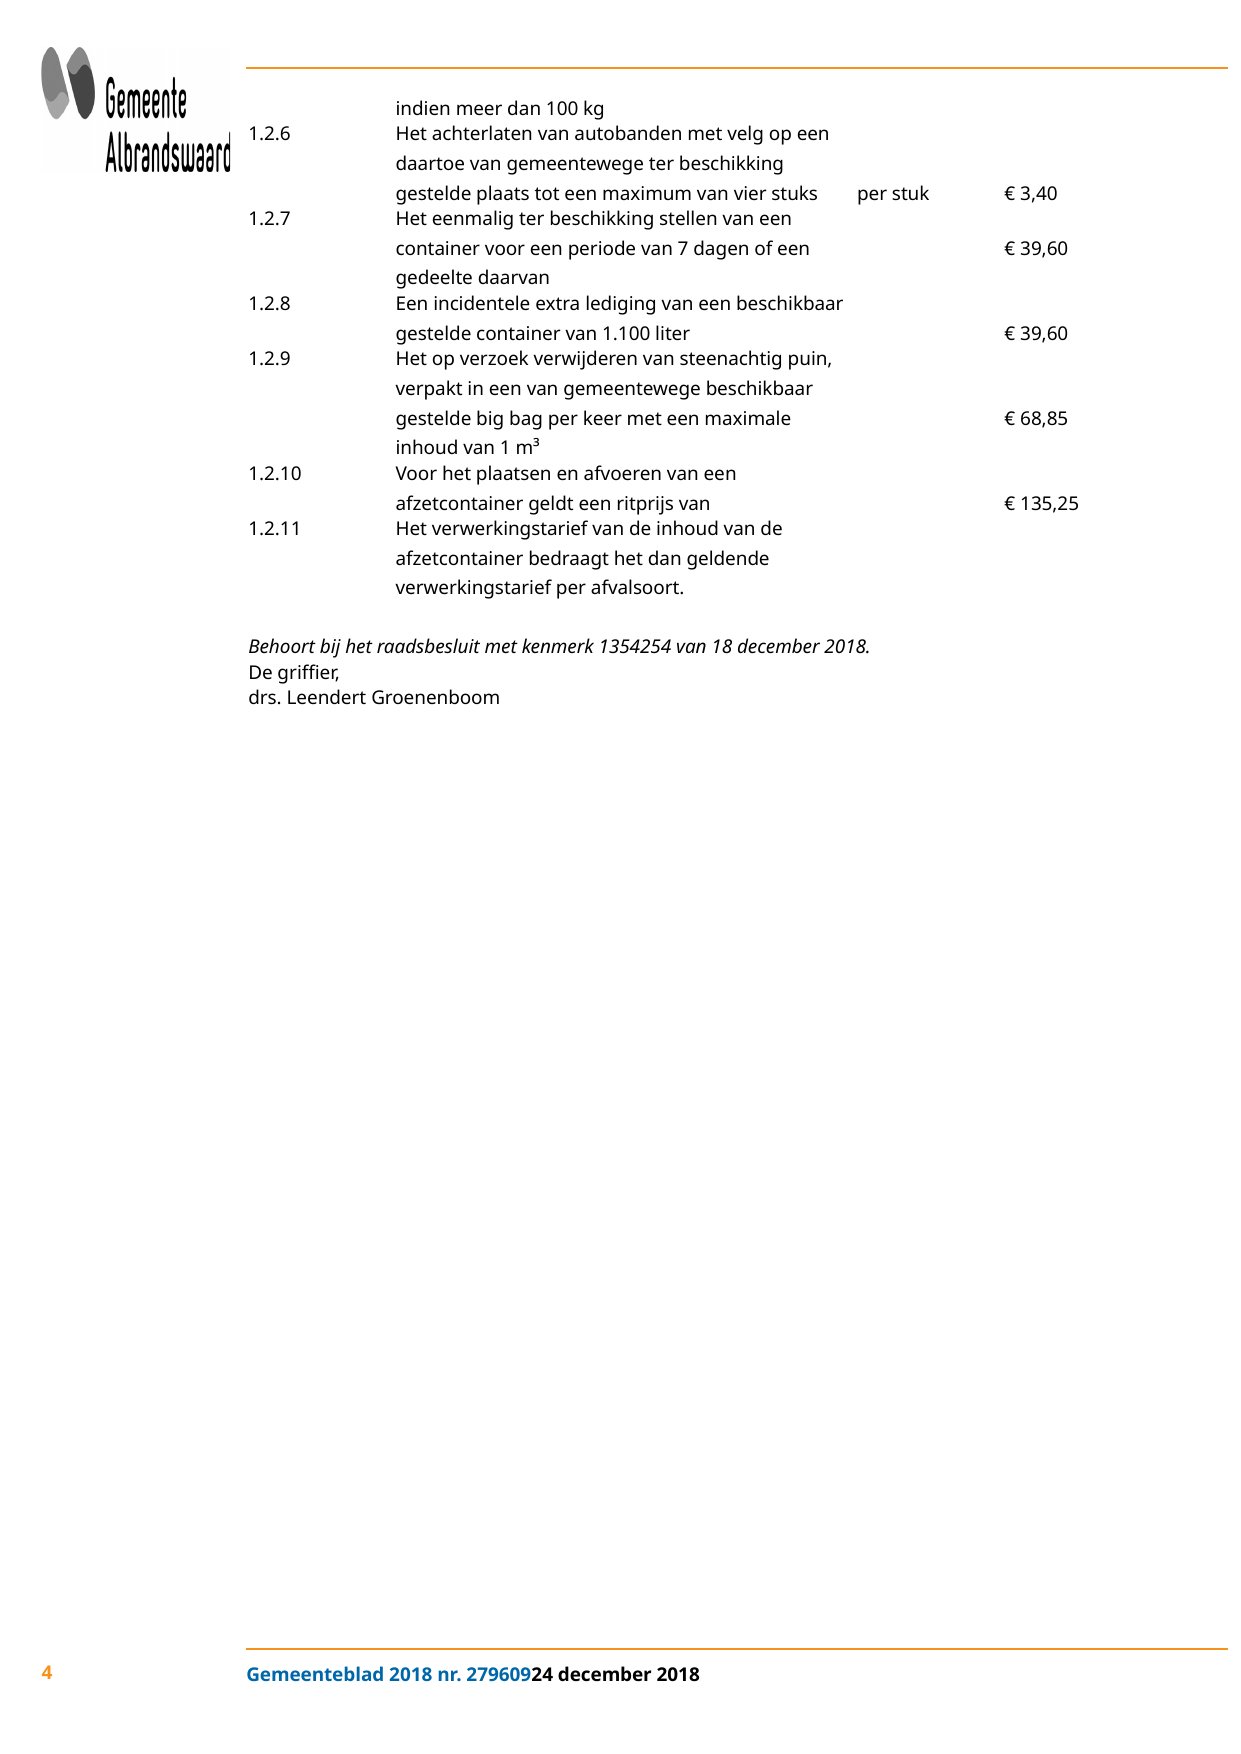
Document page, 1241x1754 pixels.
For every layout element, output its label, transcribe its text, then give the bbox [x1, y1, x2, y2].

table_cell [1004, 95, 1152, 121]
table_cell Voor het plaatsen en afvoeren van een afzetcontainer geldt een ritprijs van [395, 460, 857, 515]
table_cell per stuk [857, 121, 1004, 205]
table_cell € 3,40 [1004, 121, 1152, 205]
text De griffier, [248, 659, 1152, 684]
table_cell € 68,85 [1004, 346, 1152, 460]
table_cell Het verwerkingstarief van de inhoud van de afzetcontainer bedraagt het dan geldende verwerkingstarief per afvalsoort. [395, 515, 857, 600]
table_cell [1004, 515, 1152, 600]
table_cell Het achterlaten van autobanden met velg op een daartoe van gemeentewege ter beschikking gestelde plaats tot een maximum van vier stuks [395, 121, 857, 205]
table_cell [248, 95, 395, 121]
table_cell [857, 515, 1004, 600]
table_cell [857, 290, 1004, 346]
table_cell 1.2.10 [248, 460, 395, 515]
table_cell 1.2.7 [248, 205, 395, 290]
table_cell [857, 460, 1004, 515]
table_cell Het eenmalig ter beschikking stellen van een container voor een periode van 7 dagen of een gedeelte daarvan [395, 205, 857, 290]
text drs. Leendert Groenenboom [248, 684, 1152, 710]
table_cell 1.2.8 [248, 290, 395, 346]
table_cell [857, 346, 1004, 460]
table_cell Het op verzoek verwijderen van steenachtig puin, verpakt in een van gemeentewege beschikbaar gestelde big bag per keer met een maximale inhoud van 1 m³ [395, 346, 857, 460]
table_cell € 135,25 [1004, 460, 1152, 515]
text Behoort bij het raadsbesluit met kenmerk 1354254 van 18 december 2018. [248, 633, 1152, 659]
table_cell 1.2.6 [248, 121, 395, 205]
table_cell [857, 95, 1004, 121]
table_cell 1.2.9 [248, 346, 395, 460]
table_cell Een incidentele extra lediging van een beschikbaar gestelde container van 1.100 liter [395, 290, 857, 346]
table_cell indien meer dan 100 kg [395, 95, 857, 121]
table_cell [857, 205, 1004, 290]
table_cell € 39,60 [1004, 205, 1152, 290]
table_cell 1.2.11 [248, 515, 395, 600]
table_cell € 39,60 [1004, 290, 1152, 346]
picture [41, 47, 231, 172]
